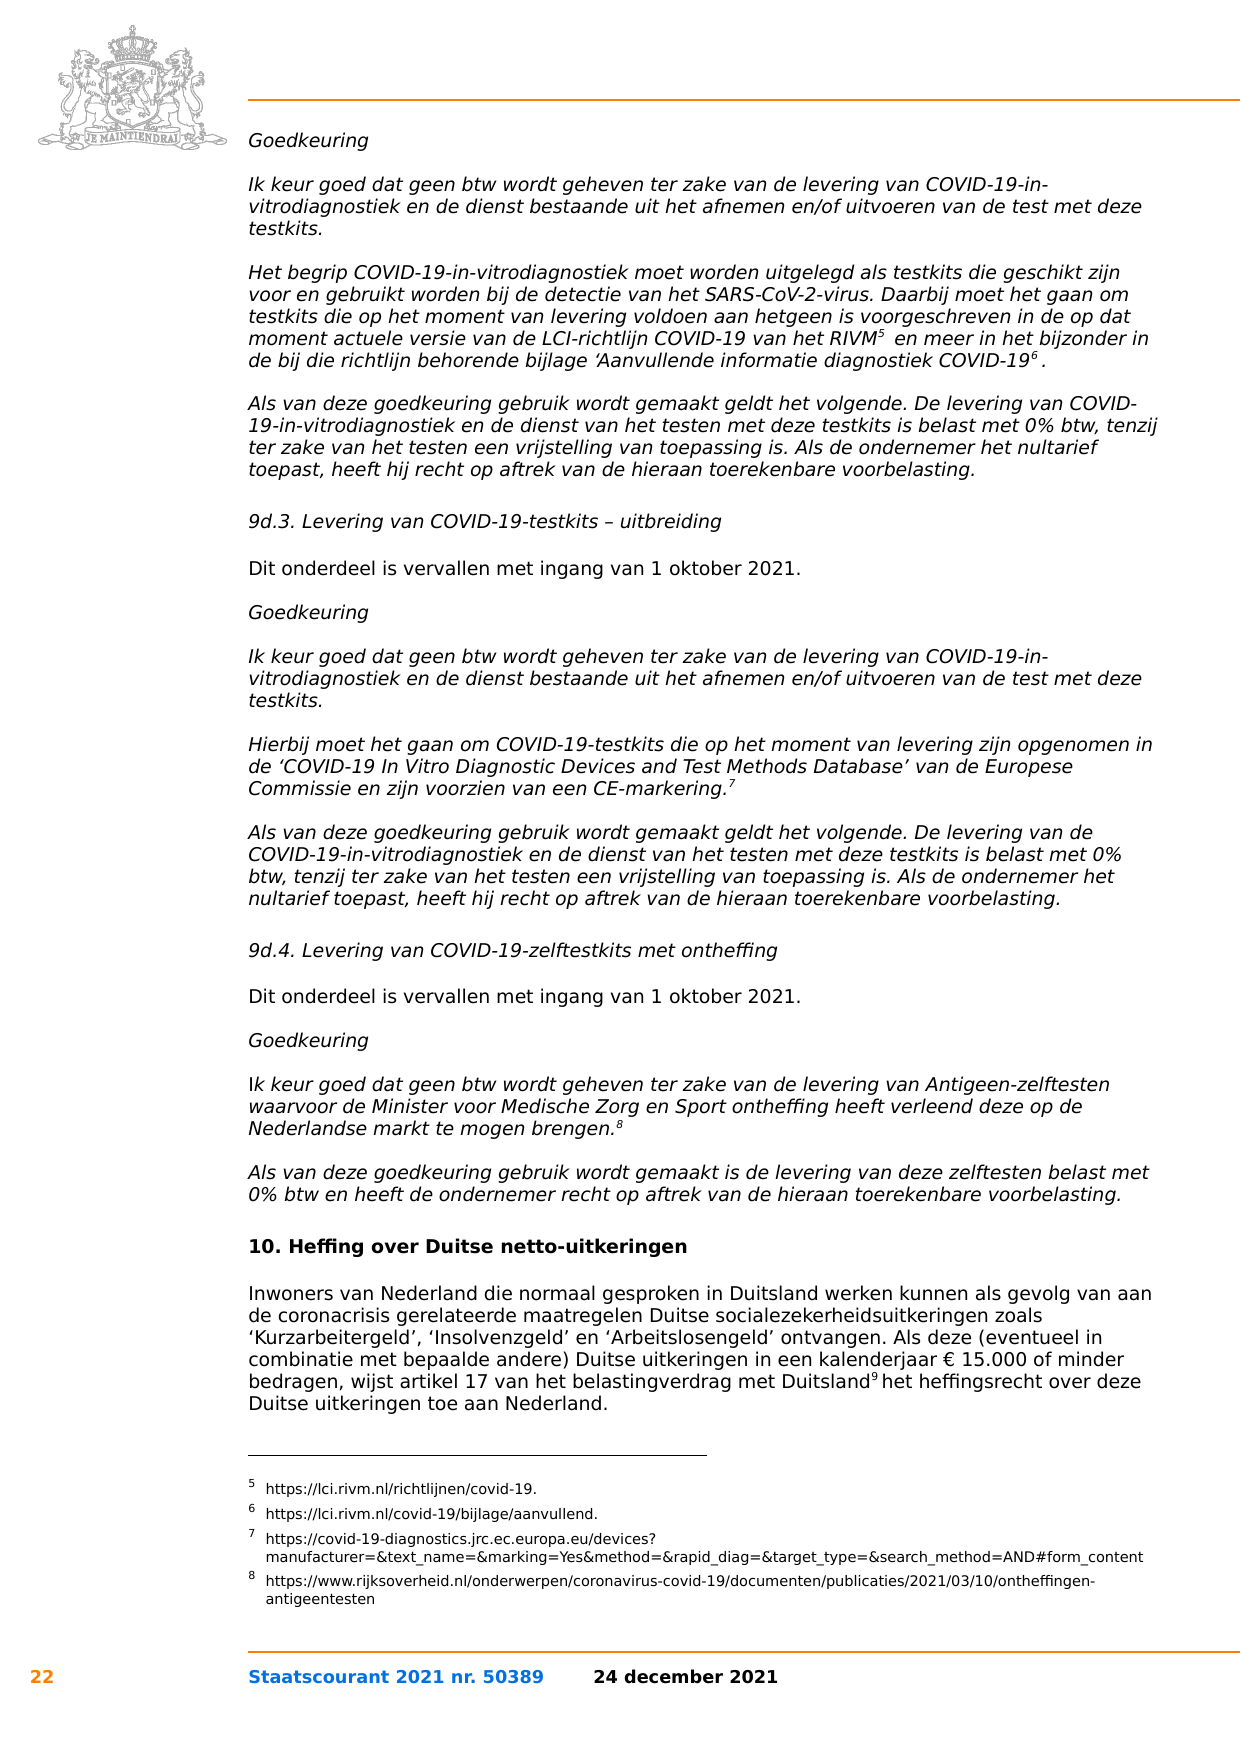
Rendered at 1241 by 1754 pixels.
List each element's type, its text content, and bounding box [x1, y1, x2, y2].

picture [38, 25, 227, 150]
subtitle Goedkeuring [248, 130, 1163, 152]
text Ik keur goed dat geen btw wordt geheven ter zake van de levering van Antigeen-zelftesten waarvoor de Minister voor Medische Zorg en Sport ontheffing heeft verleend deze op de Nederlandse markt te mogen brengen. [248, 1074, 1163, 1140]
text Het begrip COVID-19-in-vitrodiagnostiek moet worden uitgelegd als testkits die geschikt zijn voor en gebruikt worden bij de detectie van het SARS-CoV-2-virus. Daarbij moet het gaan om testkits die op het moment van levering voldoen aan hetgeen is voorgeschreven in de op dat moment actuele versie van de LCI-richtlijn COVID-19 van het RIVM en meer in het bijzonder in de bij die richtlijn behorende bijlage ‘Aanvullende informatie diagnostiek COVID-19. [248, 262, 1163, 371]
text Als van deze goedkeuring gebruik wordt gemaakt geldt het volgende. De levering van COVID-19-in-vitrodiagnostiek en de dienst van het testen met deze testkits is belast met 0% btw, tenzij ter zake van het testen een vrijstelling van toepassing is. Als de ondernemer het nultarief toepast, heeft hij recht op aftrek van de hieraan toerekenbare voorbelasting. [248, 393, 1163, 481]
text Dit onderdeel is vervallen met ingang van 1 oktober 2021. [248, 986, 1163, 1008]
text https://covid-19-diagnostics.jrc.ec.europa.eu/devices?manufacturer=&text_name=&marking=Yes&method=&rapid_diag=&target_type=&search_method=AND#form_content [248, 1527, 1163, 1566]
text Ik keur goed dat geen btw wordt geheven ter zake van de levering van COVID-19-in-vitrodiagnostiek en de dienst bestaande uit het afnemen en/of uitvoeren van de test met deze testkits. [248, 174, 1163, 240]
subtitle 10. Heffing over Duitse netto-uitkeringen [248, 1236, 1163, 1258]
subtitle 9d.3. Levering van COVID-19-testkits – uitbreiding [248, 511, 1163, 533]
text Dit onderdeel is vervallen met ingang van 1 oktober 2021. [248, 558, 1163, 580]
text https://lci.rivm.nl/richtlijnen/covid-19. [248, 1477, 1163, 1499]
subtitle 9d.4. Levering van COVID-19-zelftestkits met ontheffing [248, 939, 1163, 961]
text https://www.rijksoverheid.nl/onderwerpen/coronavirus-covid-19/documenten/publicaties/2021/03/10/ontheffingen-antigeentesten [248, 1569, 1163, 1608]
subtitle Goedkeuring [248, 602, 1163, 624]
text Ik keur goed dat geen btw wordt geheven ter zake van de levering van COVID-19-in-vitrodiagnostiek en de dienst bestaande uit het afnemen en/of uitvoeren van de test met deze testkits. [248, 646, 1163, 712]
text https://lci.rivm.nl/covid-19/bijlage/aanvullend. [248, 1502, 1163, 1524]
text Inwoners van Nederland die normaal gesproken in Duitsland werken kunnen als gevolg van aan de coronacrisis gerelateerde maatregelen Duitse socialezekerheidsuitkeringen zoals ‘Kurzarbeitergeld’, ‘Insolvenzgeld’ en ‘Arbeitslosengeld’ ontvangen. Als deze (eventueel in combinatie met bepaalde andere) Duitse uitkeringen in een kalenderjaar € 15.000 of minder bedragen, wijst artikel 17 van het belastingverdrag met Duitslandhet heffingsrecht over deze Duitse uitkeringen toe aan Nederland. [248, 1283, 1163, 1415]
subtitle Goedkeuring [248, 1030, 1163, 1052]
text Hierbij moet het gaan om COVID-19-testkits die op het moment van levering zijn opgenomen in de ‘COVID-19 In Vitro Diagnostic Devices and Test Methods Database’ van de Europese Commissie en zijn voorzien van een CE-markering. [248, 734, 1163, 800]
text Als van deze goedkeuring gebruik wordt gemaakt geldt het volgende. De levering van de COVID-19-in-vitrodiagnostiek en de dienst van het testen met deze testkits is belast met 0% btw, tenzij ter zake van het testen een vrijstelling van toepassing is. Als de ondernemer het nultarief toepast, heeft hij recht op aftrek van de hieraan toerekenbare voorbelasting. [248, 822, 1163, 909]
text Als van deze goedkeuring gebruik wordt gemaakt is de levering van deze zelftesten belast met 0% btw en heeft de ondernemer recht op aftrek van de hieraan toerekenbare voorbelasting. [248, 1162, 1163, 1206]
